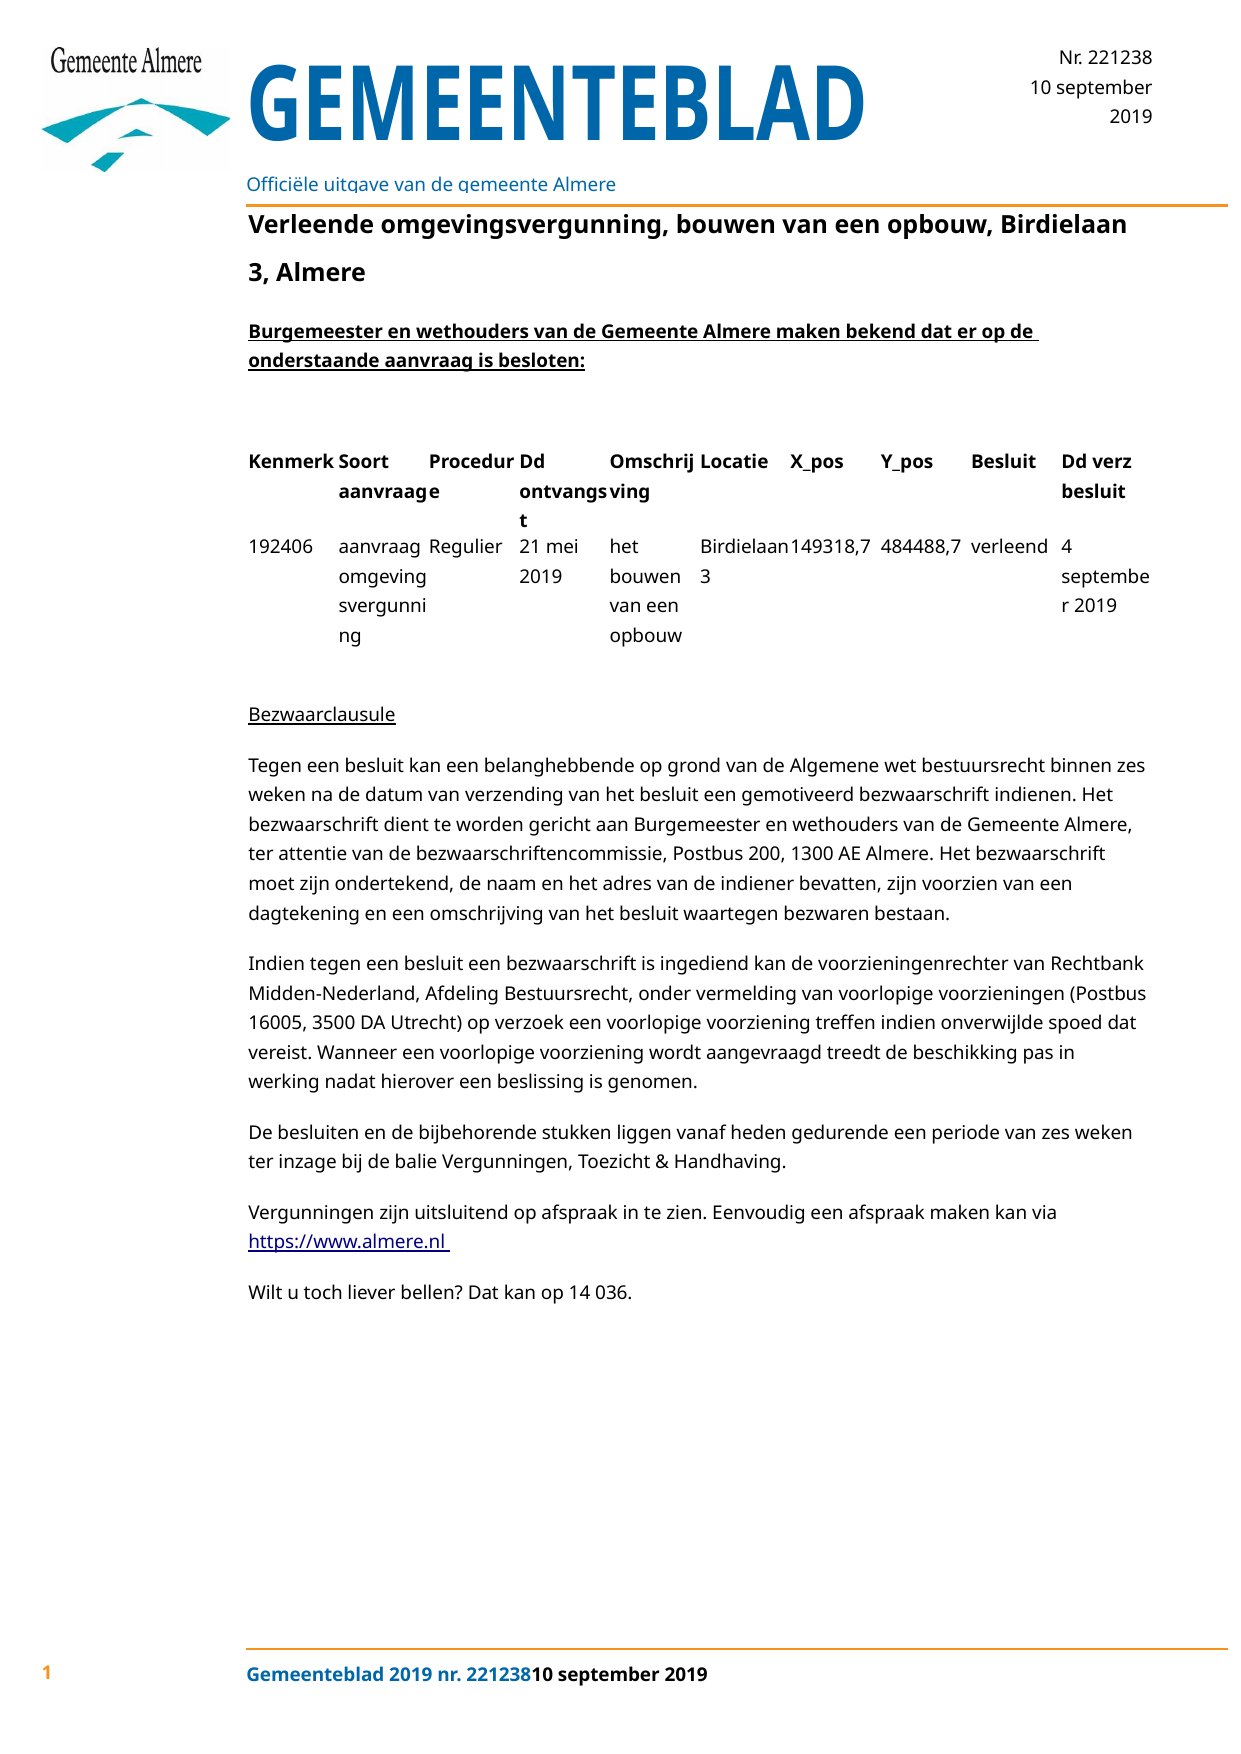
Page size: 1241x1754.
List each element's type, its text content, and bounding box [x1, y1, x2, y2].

text De besluiten en de bijbehorende stukken liggen vanaf heden gedurende een periode van zes weken ter inzage bij de balie Vergunningen, Toezicht & Handhaving. [248, 1119, 1152, 1174]
picture [41, 47, 231, 172]
table_header Omschrijving [609, 449, 700, 533]
table_header Procedure [429, 449, 519, 533]
table_cell aanvraag omgevingsvergunning [338, 533, 429, 648]
text Burgemeester en wethouders van de Gemeente Almere maken bekend dat er op de onderstaande aanvraag is besloten: [248, 318, 1152, 373]
table_header Locatie [700, 449, 790, 533]
table_cell het bouwen van een opbouw [609, 533, 700, 648]
table_cell 4 september 2019 [1061, 533, 1152, 648]
table_header Besluit [971, 449, 1061, 533]
table_cell 21 mei 2019 [519, 533, 609, 648]
table_cell Regulier [429, 533, 519, 648]
table_cell 149318,7 [790, 533, 881, 648]
text Wilt u toch liever bellen? Dat kan op 14 036. [248, 1279, 1152, 1305]
table_header X_pos [790, 449, 881, 533]
table_header Soort aanvraag [338, 449, 429, 533]
text Tegen een besluit kan een belanghebbende op grond van de Algemene wet bestuursrecht binnen zes weken na de datum van verzending van het besluit een gemotiveerd bezwaarschrift indienen. Het bezwaarschrift dient te worden gericht aan Burgemeester en wethouders van de Gemeente Almere, ter attentie van de bezwaarschriftencommissie, Postbus 200, 1300 AE Almere. Het bezwaarschrift moet zijn ondertekend, de naam en het adres van de indiener bevatten, zijn voorzien van een dagtekening en een omschrijving van het besluit waartegen bezwaren bestaan. [248, 752, 1152, 926]
table_cell 484488,7 [881, 533, 971, 648]
table_cell 192406 [248, 533, 338, 648]
table_header Dd ontvangst [519, 449, 609, 533]
table_header Y_pos [881, 449, 971, 533]
text Indien tegen een besluit een bezwaarschrift is ingediend kan de voorzieningenrechter van Rechtbank Midden-Nederland, Afdeling Bestuursrecht, onder vermelding van voorlopige voorzieningen (Postbus 16005, 3500 DA Utrecht) op verzoek een voorlopige voorziening treffen indien onverwijlde spoed dat vereist. Wanneer een voorlopige voorziening wordt aangevraagd treedt de beschikking pas in werking nadat hierover een beslissing is genomen. [248, 950, 1152, 1094]
text Bezwaarclausule [248, 701, 1152, 727]
table_cell Birdielaan 3 [700, 533, 790, 648]
text Verleende omgevingsvergunning, bouwen van een opbouw, Birdielaan 3, Almere [248, 207, 1152, 288]
table_header Dd verz besluit [1061, 449, 1152, 533]
table_cell verleend [971, 533, 1061, 648]
table_header Kenmerk [248, 449, 338, 533]
text Vergunningen zijn uitsluitend op afspraak in te zien. Eenvoudig een afspraak maken kan via https://www.almere.nl [248, 1199, 1152, 1254]
